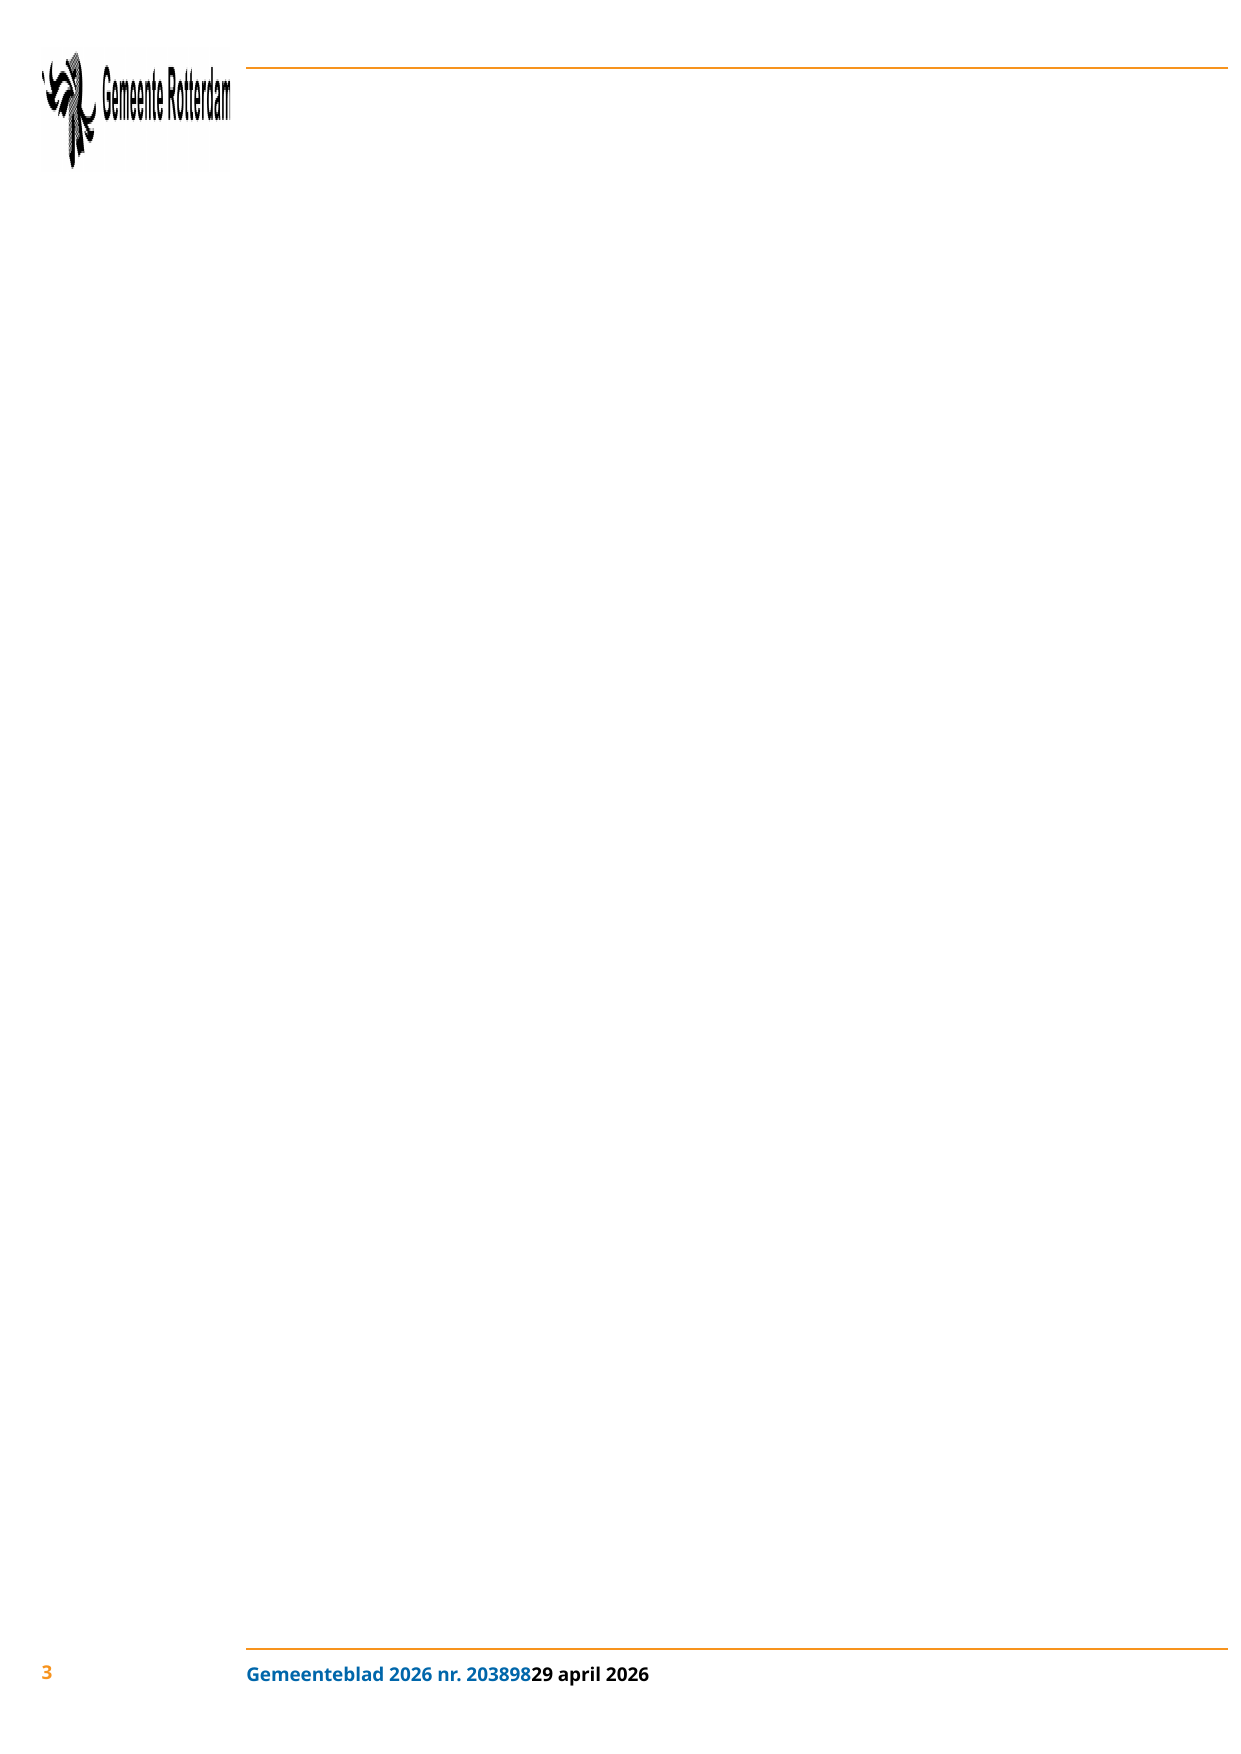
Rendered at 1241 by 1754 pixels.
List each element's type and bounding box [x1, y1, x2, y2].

picture [41, 47, 231, 172]
